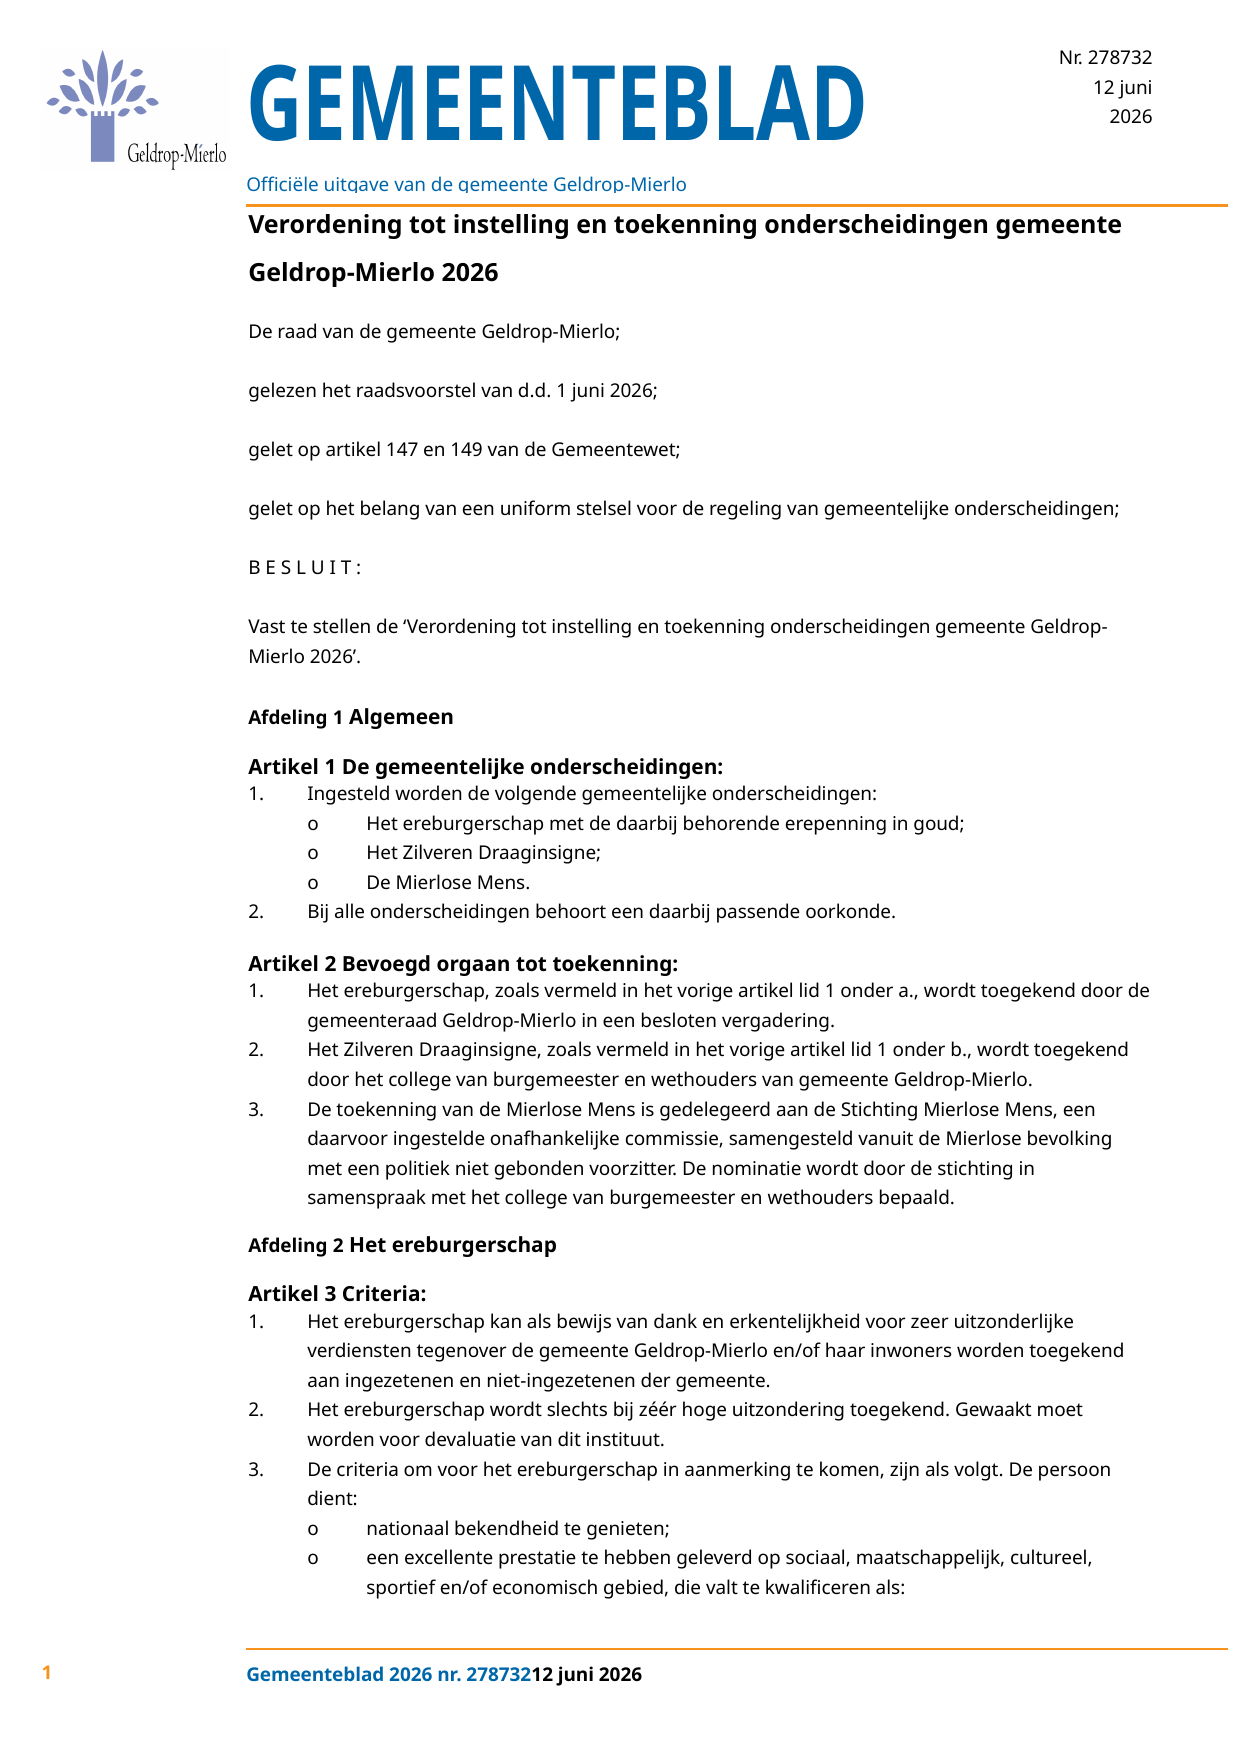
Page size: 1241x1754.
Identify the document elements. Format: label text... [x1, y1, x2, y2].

picture [41, 47, 231, 172]
text Artikel 2 Bevoegd orgaan tot toekenning: [248, 949, 1152, 977]
text Vast te stellen de ‘Verordening tot instelling en toekenning onderscheidingen gemeente Geldrop-Mierlo 2026’. [248, 614, 1152, 669]
list nationaal bekendheid te genieten; [307, 1515, 1152, 1541]
text B E S L U I T : [248, 554, 1152, 580]
list Het Zilveren Draaginsigne, zoals vermeld in het vorige artikel lid 1 onder b., wordt toegekend door het college van burgemeester en wethouders van gemeente Geldrop-Mierlo. [248, 1037, 1152, 1092]
list Bij alle onderscheidingen behoort een daarbij passende oorkonde. [248, 898, 1152, 924]
list De Mierlose Mens. [307, 869, 1152, 895]
list Ingesteld worden de volgende gemeentelijke onderscheidingen: [248, 780, 1152, 806]
text gelezen het raadsvoorstel van d.d. 1 juni 2026; [248, 377, 1152, 403]
text Artikel 3 Criteria: [248, 1279, 1152, 1308]
text Afdeling 1 Algemeen [248, 702, 1152, 731]
text Artikel 1 De gemeentelijke onderscheidingen: [248, 752, 1152, 780]
list Het Zilveren Draaginsigne; [307, 839, 1152, 865]
text De raad van de gemeente Geldrop-Mierlo; [248, 318, 1152, 344]
list Het ereburgerschap kan als bewijs van dank en erkentelijkheid voor zeer uitzonderlijke verdiensten tegenover de gemeente Geldrop-Mierlo en/of haar inwoners worden toegekend aan ingezetenen en niet-ingezetenen der gemeente. [248, 1308, 1152, 1393]
list Het ereburgerschap, zoals vermeld in het vorige artikel lid 1 onder a., wordt toegekend door de gemeenteraad Geldrop-Mierlo in een besloten vergadering. [248, 977, 1152, 1033]
list Het ereburgerschap wordt slechts bij zéér hoge uitzondering toegekend. Gewaakt moet worden voor devaluatie van dit instituut. [248, 1397, 1152, 1452]
text gelet op het belang van een uniform stelsel voor de regeling van gemeentelijke onderscheidingen; [248, 495, 1152, 521]
text Afdeling 2 Het ereburgerschap [248, 1230, 1152, 1258]
text Verordening tot instelling en toekenning onderscheidingen gemeente Geldrop-Mierlo 2026 [248, 207, 1152, 288]
text gelet op artikel 147 en 149 van de Gemeentewet; [248, 436, 1152, 462]
list De criteria om voor het ereburgerschap in aanmerking te komen, zijn als volgt. De persoon dient: [248, 1456, 1152, 1511]
list De toekenning van de Mierlose Mens is gedelegeerd aan de Stichting Mierlose Mens, een daarvoor ingestelde onafhankelijke commissie, samengesteld vanuit de Mierlose bevolking met een politiek niet gebonden voorzitter. De nominatie wordt door de stichting in samenspraak met het college van burgemeester en wethouders bepaald. [248, 1096, 1152, 1210]
list Het ereburgerschap met de daarbij behorende erepenning in goud; [307, 810, 1152, 836]
list een excellente prestatie te hebben geleverd op sociaal, maatschappelijk, cultureel, sportief en/of economisch gebied, die valt te kwalificeren als: [307, 1544, 1152, 1600]
